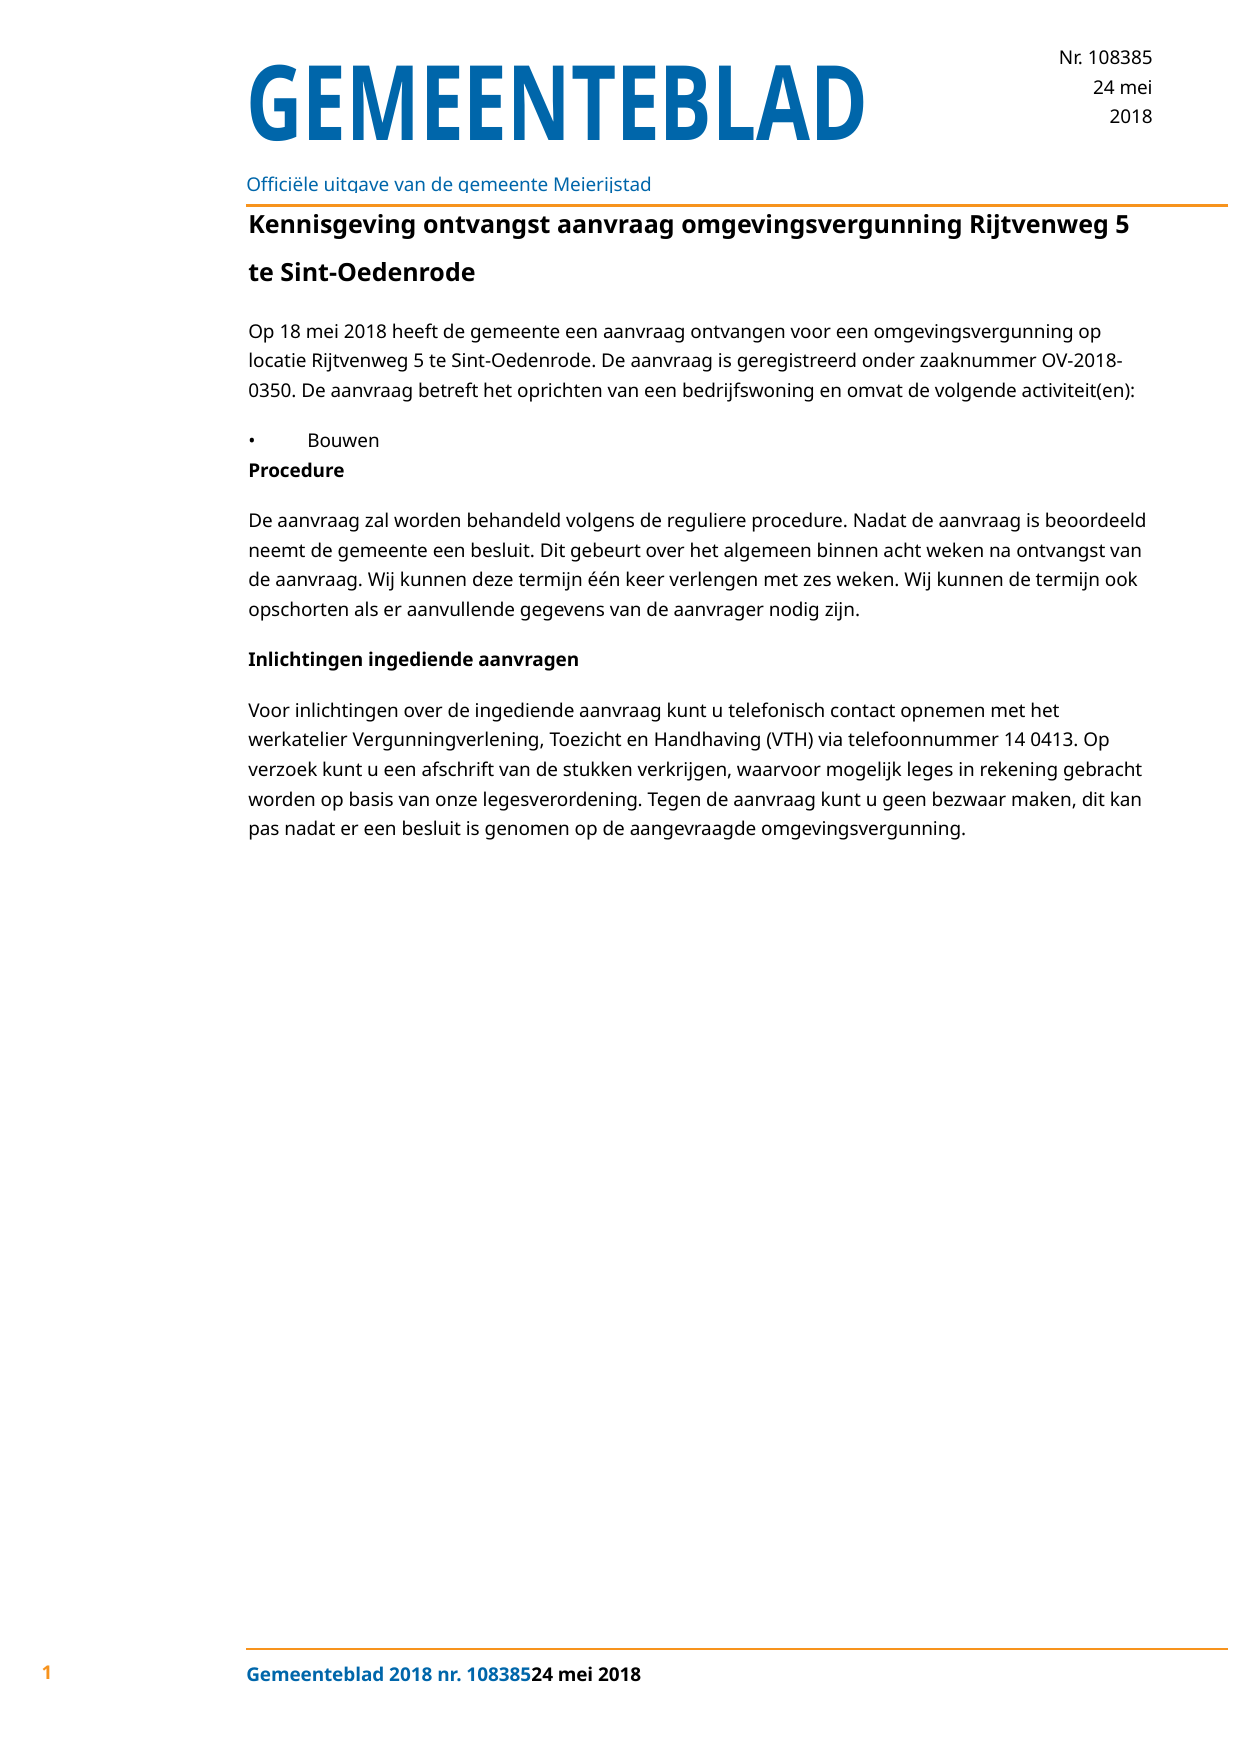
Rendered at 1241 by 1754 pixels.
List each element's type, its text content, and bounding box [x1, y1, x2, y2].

text Op 18 mei 2018 heeft de gemeente een aanvraag ontvangen voor een omgevingsvergunning op locatie Rijtvenweg 5 te Sint-Oedenrode. De aanvraag is geregistreerd onder zaaknummer OV-2018-0350. De aanvraag betreft het oprichten van een bedrijfswoning en omvat de volgende activiteit(en): [248, 318, 1152, 403]
text Inlichtingen ingediende aanvragen [248, 647, 1152, 672]
text Voor inlichtingen over de ingediende aanvraag kunt u telefonisch contact opnemen met het werkatelier Vergunningverlening, Toezicht en Handhaving (VTH) via telefoonnummer 14 0413. Op verzoek kunt u een afschrift van de stukken verkrijgen, waarvoor mogelijk leges in rekening gebracht worden op basis van onze legesverordening. Tegen de aanvraag kunt u geen bezwaar maken, dit kan pas nadat er een besluit is genomen op de aangevraagde omgevingsvergunning. [248, 697, 1152, 841]
text Procedure [248, 457, 1152, 483]
list Bouwen [248, 427, 1152, 453]
text Kennisgeving ontvangst aanvraag omgevingsvergunning Rijtvenweg 5 te Sint-Oedenrode [248, 207, 1152, 288]
text De aanvraag zal worden behandeld volgens de reguliere procedure. Nadat de aanvraag is beoordeeld neemt de gemeente een besluit. Dit gebeurt over het algemeen binnen acht weken na ontvangst van de aanvraag. Wij kunnen deze termijn één keer verlengen met zes weken. Wij kunnen de termijn ook opschorten als er aanvullende gegevens van de aanvrager nodig zijn. [248, 507, 1152, 622]
picture [41, 47, 231, 172]
